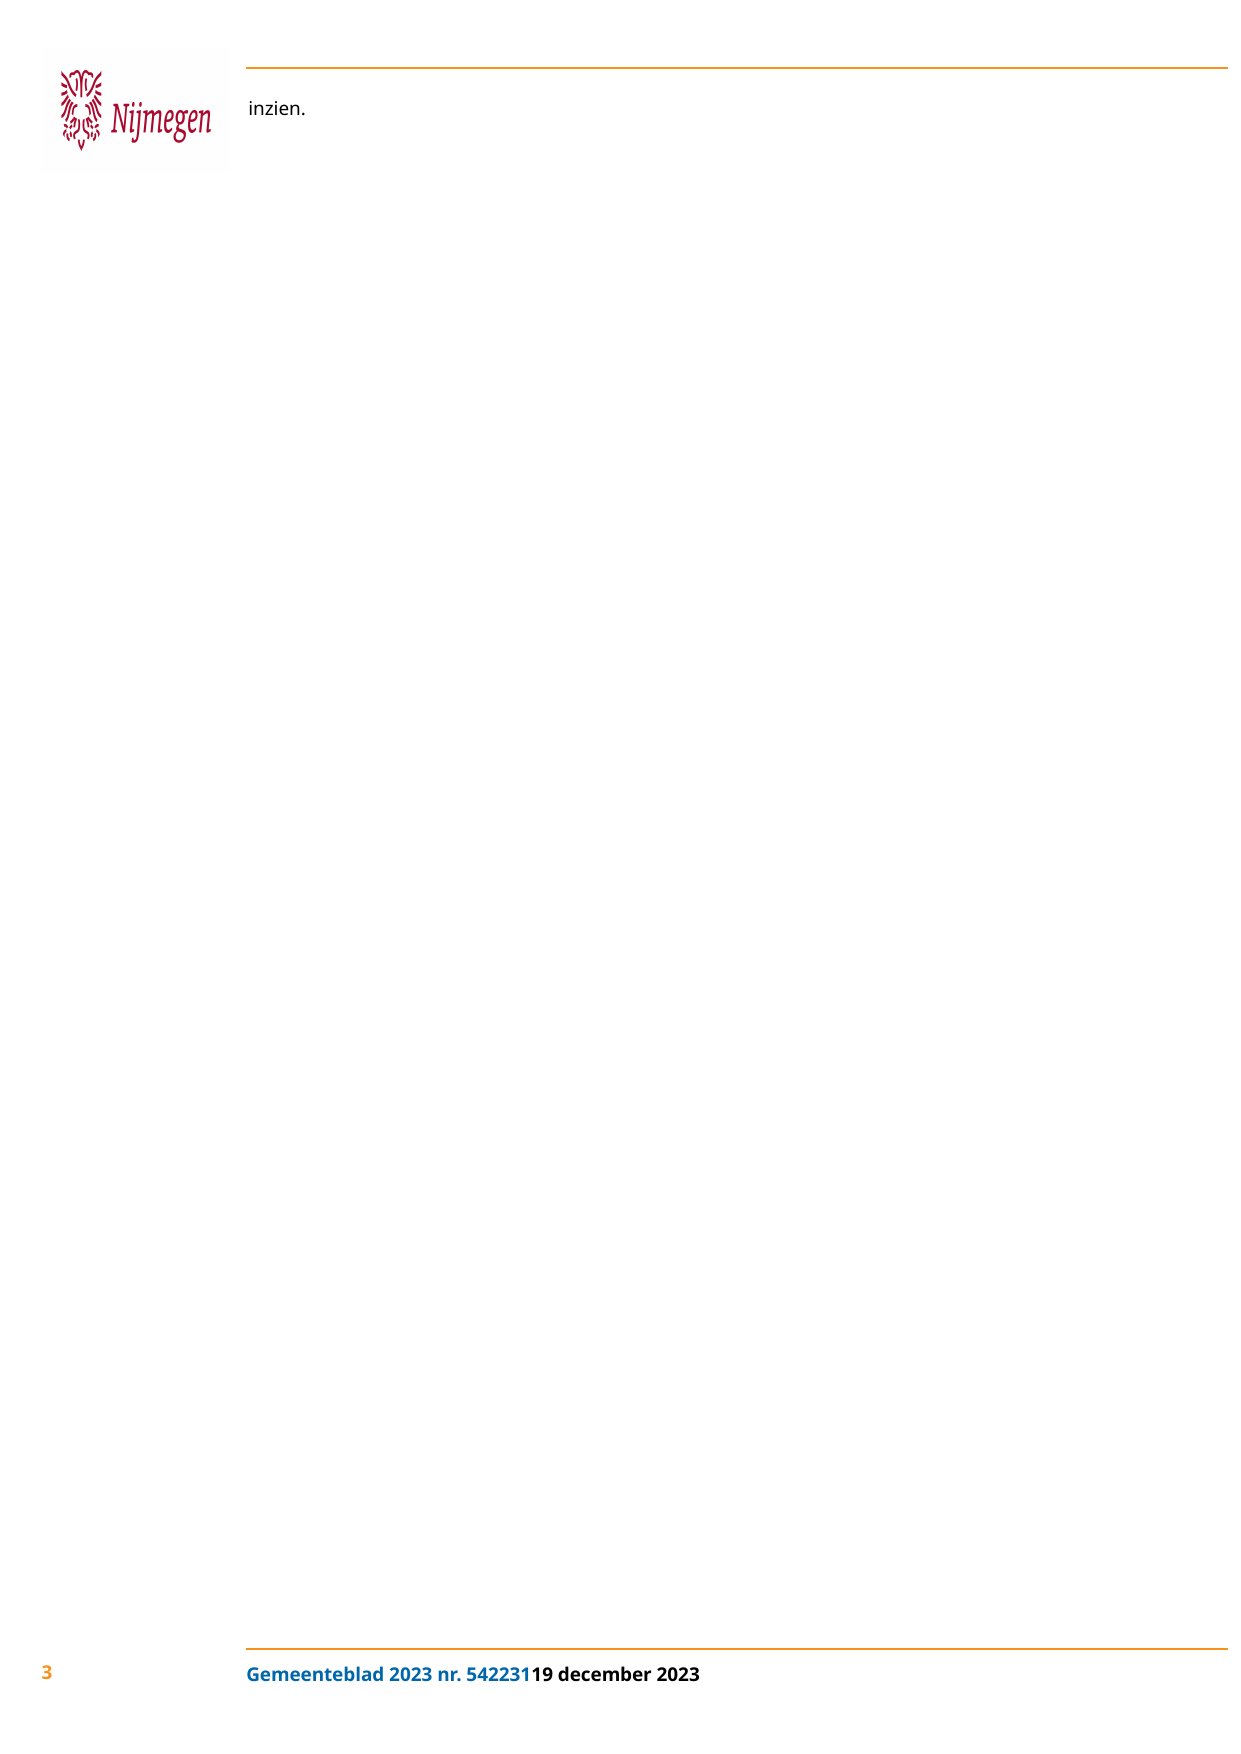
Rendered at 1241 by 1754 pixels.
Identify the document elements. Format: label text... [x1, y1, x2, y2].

text inzien. [248, 95, 1152, 121]
picture [41, 47, 231, 172]
